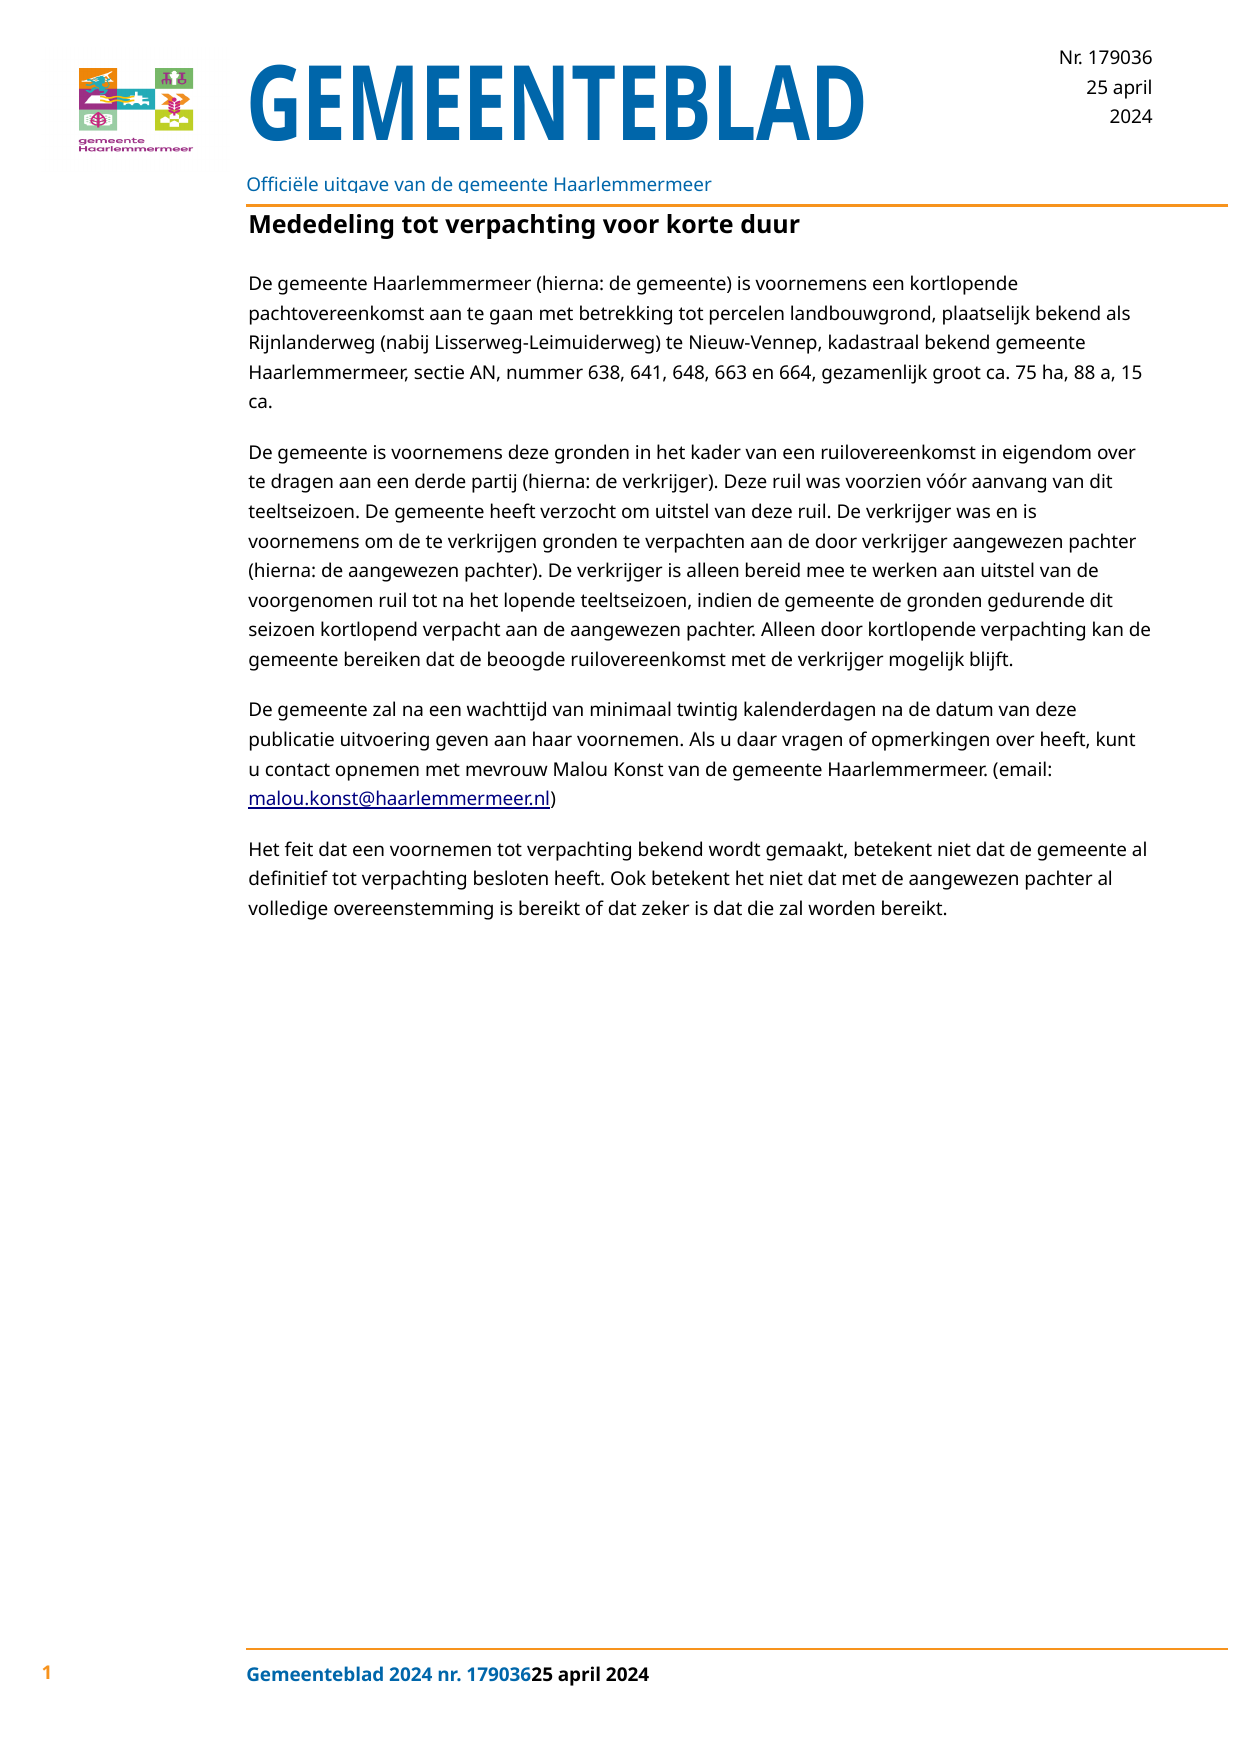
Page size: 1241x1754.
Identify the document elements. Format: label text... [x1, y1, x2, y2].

text De gemeente is voornemens deze gronden in het kader van een ruilovereenkomst in eigendom over te dragen aan een derde partij (hierna: de verkrijger). Deze ruil was voorzien vóór aanvang van dit teeltseizoen. De gemeente heeft verzocht om uitstel van deze ruil. De verkrijger was en is voornemens om de te verkrijgen gronden te verpachten aan de door verkrijger aangewezen pachter (hierna: de aangewezen pachter). De verkrijger is alleen bereid mee te werken aan uitstel van de voorgenomen ruil tot na het lopende teeltseizoen, indien de gemeente de gronden gedurende dit seizoen kortlopend verpacht aan de aangewezen pachter. Alleen door kortlopende verpachting kan de gemeente bereiken dat de beoogde ruilovereenkomst met de verkrijger mogelijk blijft. [248, 439, 1152, 672]
text De gemeente zal na een wachttijd van minimaal twintig kalenderdagen na de datum van deze publicatie uitvoering geven aan haar voornemen. Als u daar vragen of opmerkingen over heeft, kunt u contact opnemen met mevrouw Malou Konst van de gemeente Haarlemmermeer. (email: malou.konst@haarlemmermeer.nl) [248, 697, 1152, 811]
text Mededeling tot verpachting voor korte duur [248, 207, 1152, 241]
text De gemeente Haarlemmermeer (hierna: de gemeente) is voornemens een kortlopende pachtovereenkomst aan te gaan met betrekking tot percelen landbouwgrond, plaatselijk bekend als Rijnlanderweg (nabij Lisserweg-Leimuiderweg) te Nieuw-Vennep, kadastraal bekend gemeente Haarlemmermeer, sectie AN, nummer 638, 641, 648, 663 en 664, gezamenlijk groot ca. 75 ha, 88 a, 15 ca. [248, 270, 1152, 414]
picture [41, 47, 231, 172]
text Het feit dat een voornemen tot verpachting bekend wordt gemaakt, betekent niet dat de gemeente al definitief tot verpachting besloten heeft. Ook betekent het niet dat met de aangewezen pachter al volledige overeenstemming is bereikt of dat zeker is dat die zal worden bereikt. [248, 836, 1152, 921]
